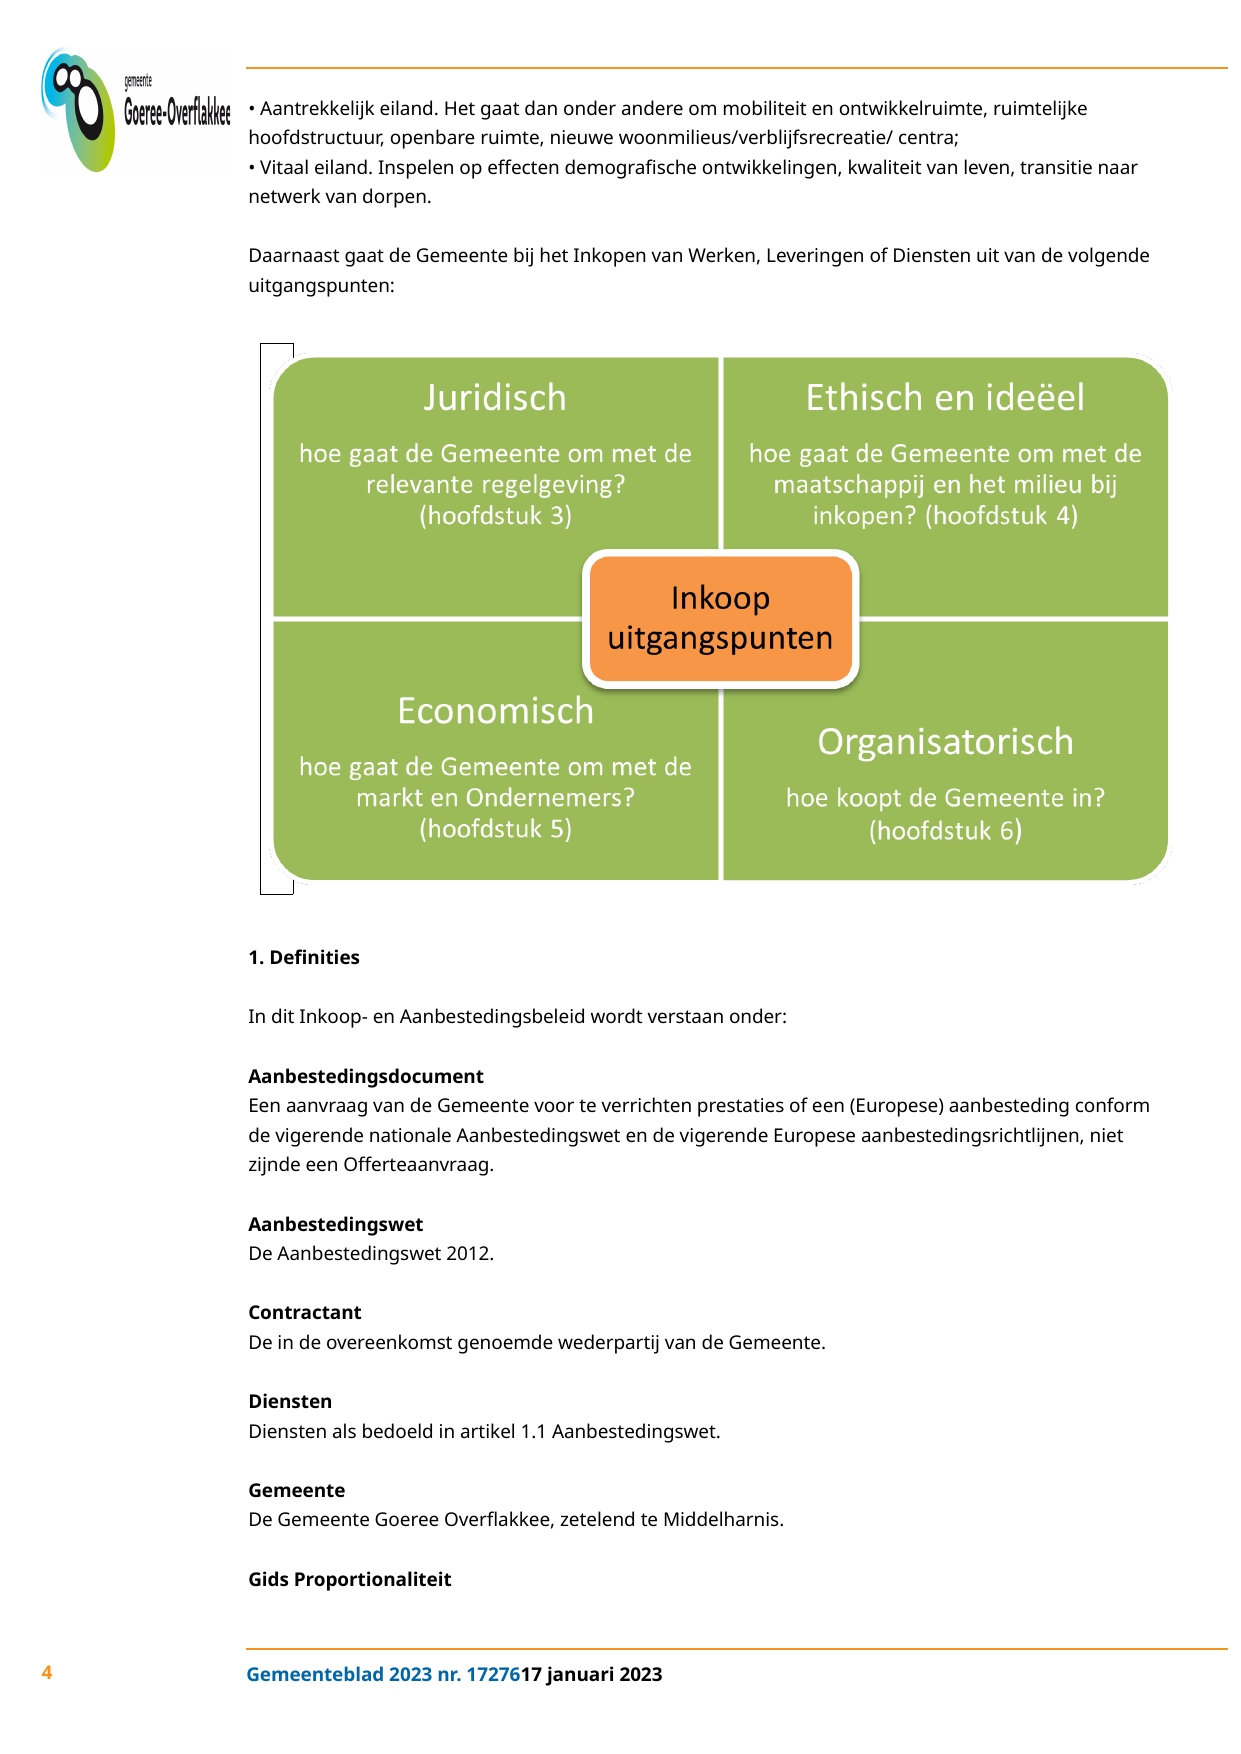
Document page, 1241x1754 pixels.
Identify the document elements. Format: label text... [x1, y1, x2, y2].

text Diensten [248, 1388, 1152, 1414]
text De in de overeenkomst genoemde wederpartij van de Gemeente. [248, 1329, 1152, 1355]
text • Vitaal eiland. Inspelen op effecten demografische ontwikkelingen, kwaliteit van leven, transitie naar netwerk van dorpen. [248, 154, 1152, 209]
picture [41, 47, 231, 172]
text In dit Inkoop- en Aanbestedingsbeleid wordt verstaan onder: [248, 1004, 1152, 1029]
text 1. Definities [248, 944, 1152, 970]
text Aanbestedingsdocument [248, 1063, 1152, 1089]
picture [268, 352, 1173, 885]
text De Aanbestedingswet 2012. [248, 1240, 1152, 1266]
text Contractant [248, 1299, 1152, 1325]
text Een aanvraag van de Gemeente voor te verrichten prestaties of een (Europese) aanbesteding conform de vigerende nationale Aanbestedingswet en de vigerende Europese aanbestedingsrichtlijnen, niet zijnde een Offerteaanvraag. [248, 1092, 1152, 1177]
text Gemeente [248, 1477, 1152, 1503]
text Daarnaast gaat de Gemeente bij het Inkopen van Werken, Leveringen of Diensten uit van de volgende uitgangspunten: [248, 243, 1152, 298]
text • Aantrekkelijk eiland. Het gaat dan onder andere om mobiliteit en ontwikkelruimte, ruimtelijke hoofdstructuur, openbare ruimte, nieuwe woonmilieus/verblijfsrecreatie/ centra; [248, 95, 1152, 150]
text De Gemeente Goeree Overflakkee, zetelend te Middelharnis. [248, 1507, 1152, 1532]
text Aanbestedingswet [248, 1211, 1152, 1237]
text Diensten als bedoeld in artikel 1.1 Aanbestedingswet. [248, 1418, 1152, 1444]
text Gids Proportionaliteit [248, 1566, 1152, 1592]
